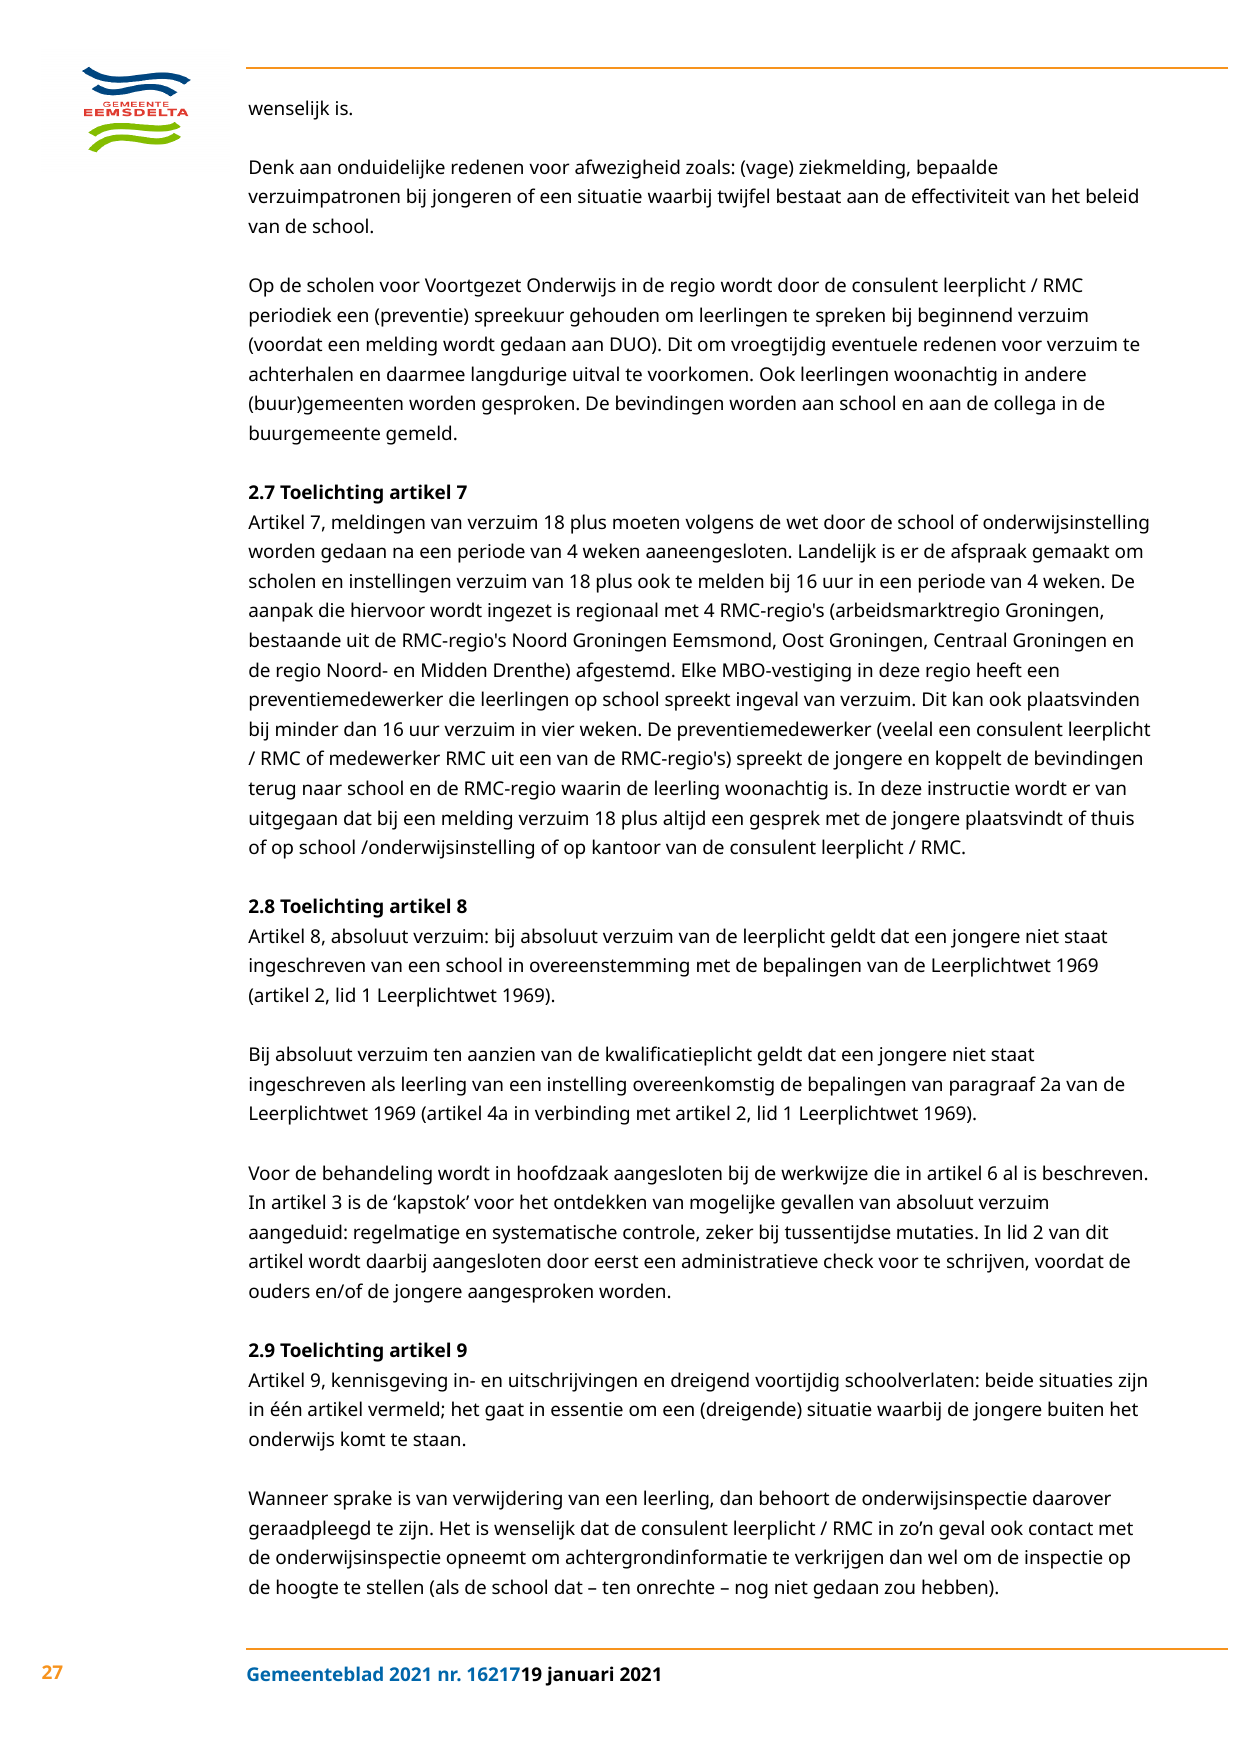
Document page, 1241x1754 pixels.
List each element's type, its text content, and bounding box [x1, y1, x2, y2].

text Denk aan onduidelijke redenen voor afwezigheid zoals: (vage) ziekmelding, bepaalde verzuimpatronen bij jongeren of een situatie waarbij twijfel bestaat aan de effectiviteit van het beleid van de school. [248, 154, 1152, 239]
text wenselijk is. [248, 95, 1152, 121]
text 2.9 Toelichting artikel 9 [248, 1337, 1152, 1363]
text Artikel 9, kennisgeving in- en uitschrijvingen en dreigend voortijdig schoolverlaten: beide situaties zijn in één artikel vermeld; het gaat in essentie om een (dreigende) situatie waarbij de jongere buiten het onderwijs komt te staan. [248, 1367, 1152, 1452]
picture [41, 47, 231, 172]
text Op de scholen voor Voortgezet Onderwijs in de regio wordt door de consulent leerplicht / RMC periodiek een (preventie) spreekuur gehouden om leerlingen te spreken bij beginnend verzuim (voordat een melding wordt gedaan aan DUO). Dit om vroegtijdig eventuele redenen voor verzuim te achterhalen en daarmee langdurige uitval te voorkomen. Ook leerlingen woonachtig in andere (buur)gemeenten worden gesproken. De bevindingen worden aan school en aan de collega in de buurgemeente gemeld. [248, 272, 1152, 446]
text 2.7 Toelichting artikel 7 [248, 479, 1152, 505]
text Bij absoluut verzuim ten aanzien van de kwalificatieplicht geldt dat een jongere niet staat ingeschreven als leerling van een instelling overeenkomstig de bepalingen van paragraaf 2a van de Leerplichtwet 1969 (artikel 4a in verbinding met artikel 2, lid 1 Leerplichtwet 1969). [248, 1041, 1152, 1126]
text Wanneer sprake is van verwijdering van een leerling, dan behoort de onderwijsinspectie daarover geraadpleegd te zijn. Het is wenselijk dat de consulent leerplicht / RMC in zo’n geval ook contact met de onderwijsinspectie opneemt om achtergrondinformatie te verkrijgen dan wel om de inspectie op de hoogte te stellen (als de school dat – ten onrechte – nog niet gedaan zou hebben). [248, 1485, 1152, 1600]
text Voor de behandeling wordt in hoofdzaak aangesloten bij de werkwijze die in artikel 6 al is beschreven. In artikel 3 is de ‘kapstok’ voor het ontdekken van mogelijke gevallen van absoluut verzuim aangeduid: regelmatige en systematische controle, zeker bij tussentijdse mutaties. In lid 2 van dit artikel wordt daarbij aangesloten door eerst een administratieve check voor te schrijven, voordat de ouders en/of de jongere aangesproken worden. [248, 1160, 1152, 1304]
text Artikel 8, absoluut verzuim: bij absoluut verzuim van de leerplicht geldt dat een jongere niet staat ingeschreven van een school in overeenstemming met de bepalingen van de Leerplichtwet 1969 (artikel 2, lid 1 Leerplichtwet 1969). [248, 923, 1152, 1008]
text Artikel 7, meldingen van verzuim 18 plus moeten volgens de wet door de school of onderwijsinstelling worden gedaan na een periode van 4 weken aaneengesloten. Landelijk is er de afspraak gemaakt om scholen en instellingen verzuim van 18 plus ook te melden bij 16 uur in een periode van 4 weken. De aanpak die hiervoor wordt ingezet is regionaal met 4 RMC-regio's (arbeidsmarktregio Groningen, bestaande uit de RMC-regio's Noord Groningen Eemsmond, Oost Groningen, Centraal Groningen en de regio Noord- en Midden Drenthe) afgestemd. Elke MBO-vestiging in deze regio heeft een preventiemedewerker die leerlingen op school spreekt ingeval van verzuim. Dit kan ook plaatsvinden bij minder dan 16 uur verzuim in vier weken. De preventiemedewerker (veelal een consulent leerplicht / RMC of medewerker RMC uit een van de RMC-regio's) spreekt de jongere en koppelt de bevindingen terug naar school en de RMC-regio waarin de leerling woonachtig is. In deze instructie wordt er van uitgegaan dat bij een melding verzuim 18 plus altijd een gesprek met de jongere plaatsvindt of thuis of op school /onderwijsinstelling of op kantoor van de consulent leerplicht / RMC. [248, 509, 1152, 860]
text 2.8 Toelichting artikel 8 [248, 893, 1152, 919]
